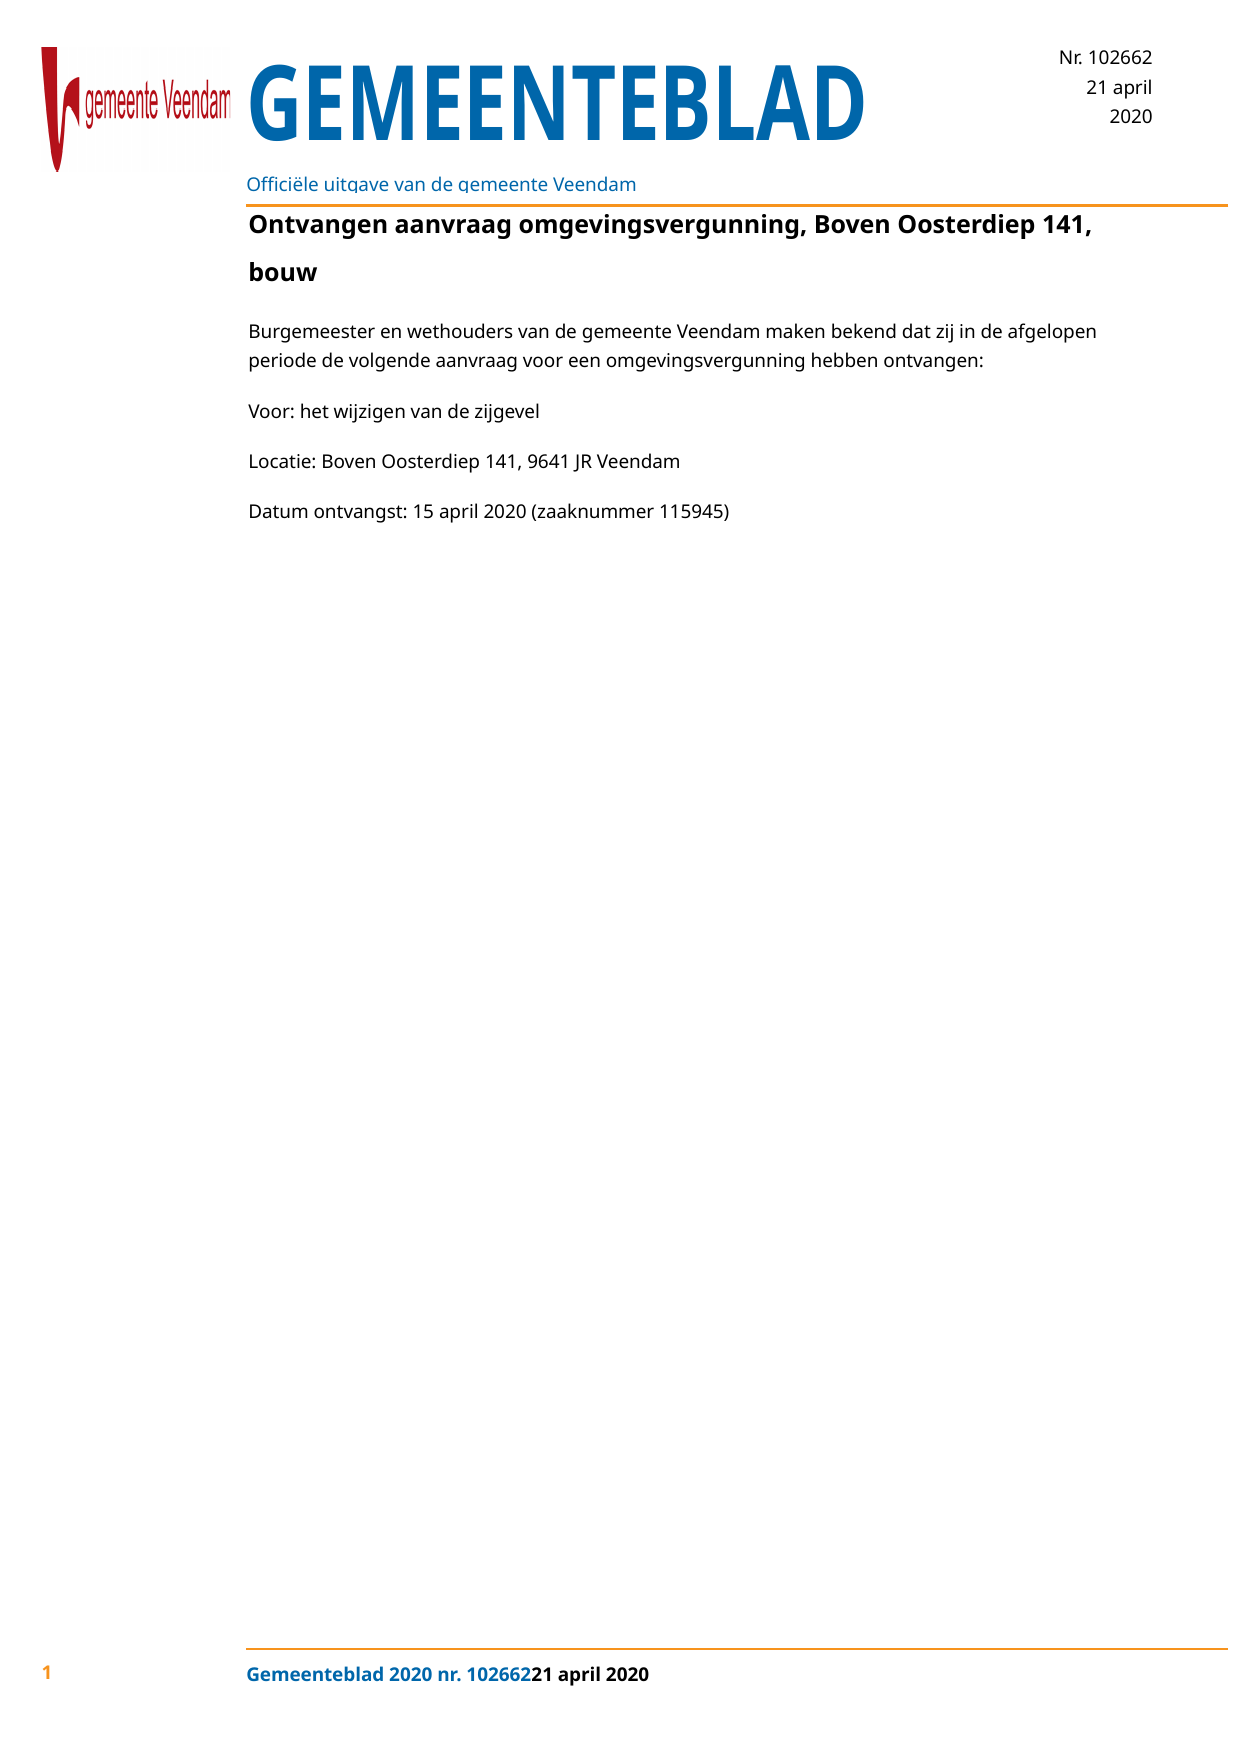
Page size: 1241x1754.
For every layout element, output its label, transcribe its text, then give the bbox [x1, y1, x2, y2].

text Ontvangen aanvraag omgevingsvergunning, Boven Oosterdiep 141, bouw [248, 207, 1152, 288]
text Datum ontvangst: 15 april 2020 (zaaknummer 115945) [248, 499, 1152, 524]
text Locatie: Boven Oosterdiep 141, 9641 JR Veendam [248, 448, 1152, 474]
text Voor: het wijzigen van de zijgevel [248, 398, 1152, 424]
text Burgemeester en wethouders van de gemeente Veendam maken bekend dat zij in de afgelopen periode de volgende aanvraag voor een omgevingsvergunning hebben ontvangen: [248, 318, 1152, 373]
picture [41, 47, 231, 172]
